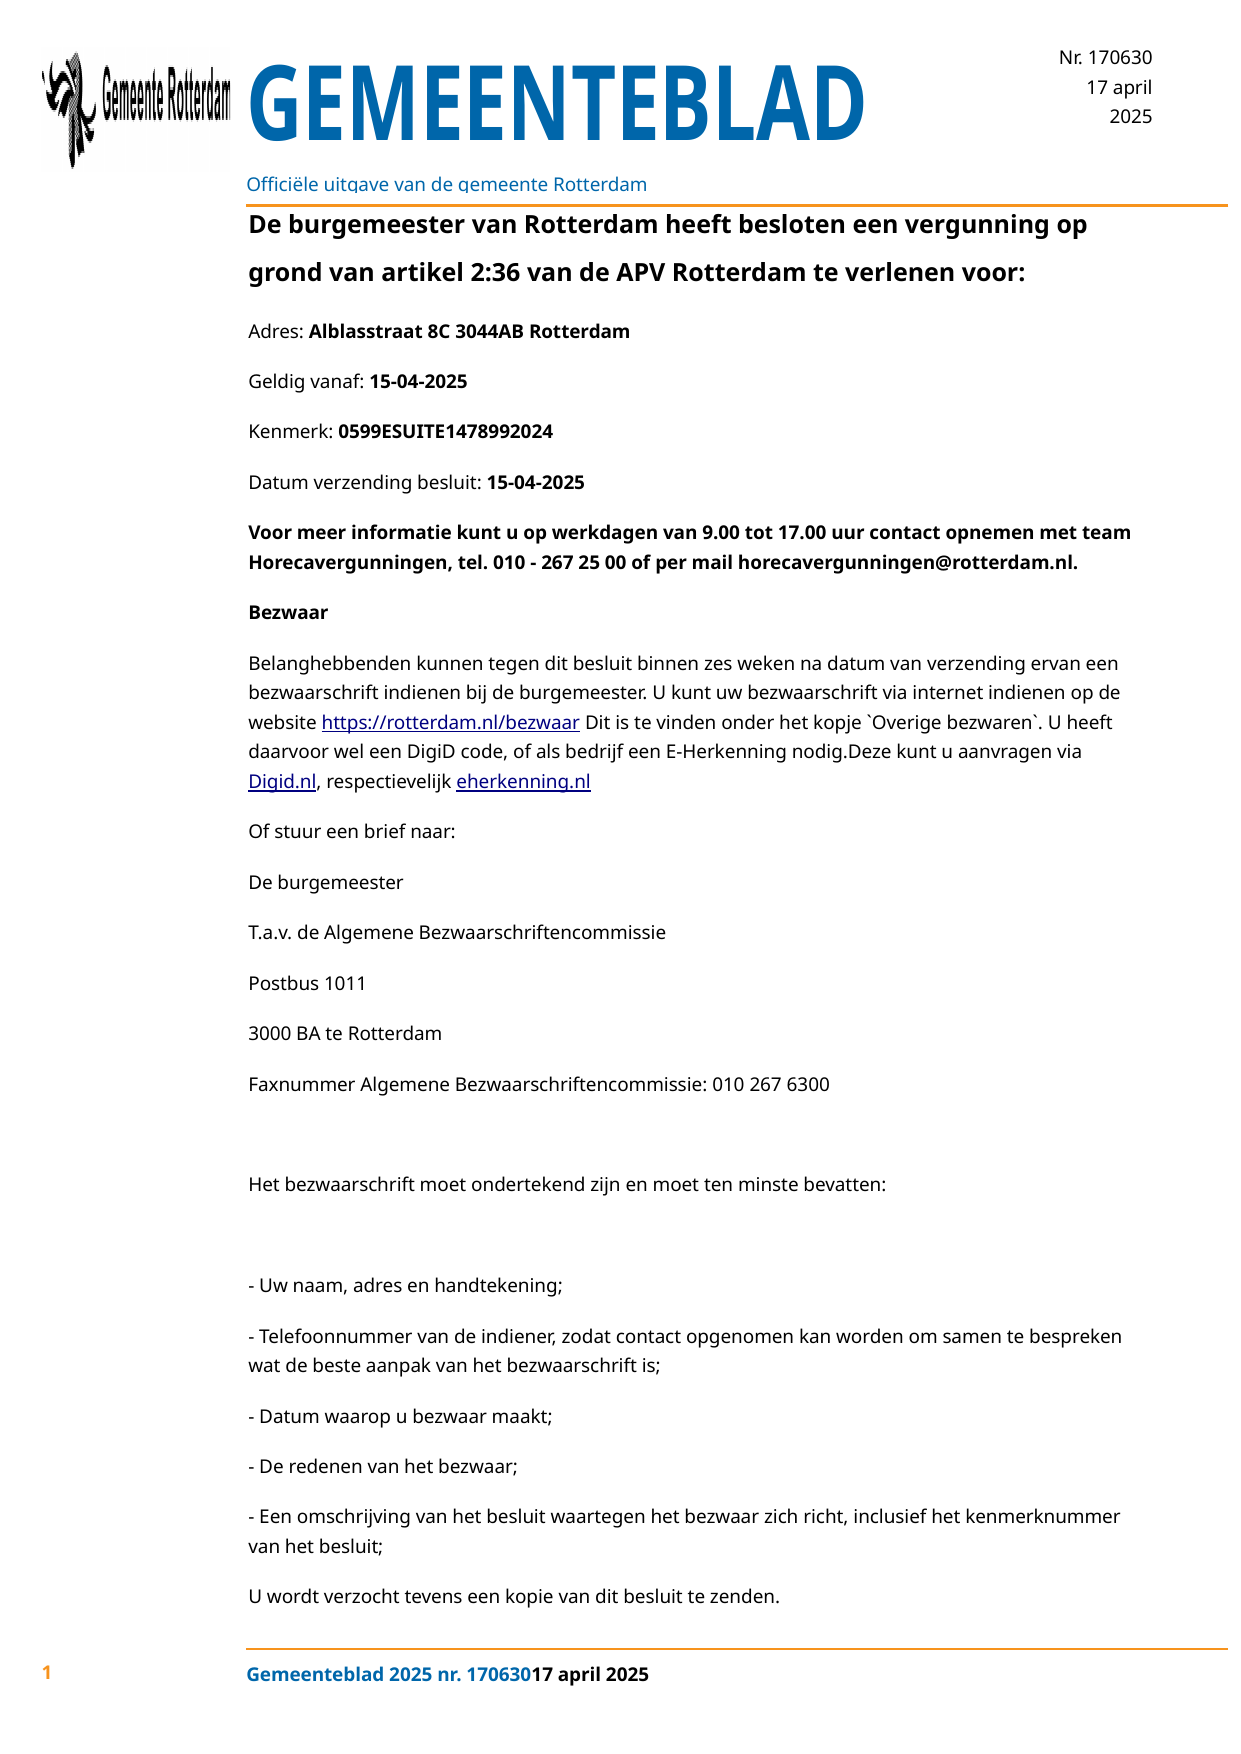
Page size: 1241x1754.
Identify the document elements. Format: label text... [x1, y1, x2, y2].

text U wordt verzocht tevens een kopie van dit besluit te zenden. [248, 1584, 1152, 1609]
picture [41, 47, 231, 172]
text Bezwaar [248, 599, 1152, 625]
text Of stuur een brief naar: [248, 819, 1152, 844]
text Faxnummer Algemene Bezwaarschriftencommissie: 010 267 6300 [248, 1071, 1152, 1097]
text Geldig vanaf: 15-04-2025 [248, 368, 1152, 394]
text Adres: Alblasstraat 8C 3044AB Rotterdam [248, 318, 1152, 344]
text Kenmerk: 0599ESUITE1478992024 [248, 419, 1152, 444]
text Datum verzending besluit: 15-04-2025 [248, 469, 1152, 495]
text De burgemeester van Rotterdam heeft besloten een vergunning op grond van artikel 2:36 van de APV Rotterdam te verlenen voor: [248, 207, 1152, 288]
text T.a.v. de Algemene Bezwaarschriftencommissie [248, 919, 1152, 945]
text - Telefoonnummer van de indiener, zodat contact opgenomen kan worden om samen te bespreken wat de beste aanpak van het bezwaarschrift is; [248, 1323, 1152, 1378]
text - Een omschrijving van het besluit waartegen het bezwaar zich richt, inclusief het kenmerknummer van het besluit; [248, 1504, 1152, 1559]
text - De redenen van het bezwaar; [248, 1453, 1152, 1479]
text Postbus 1011 [248, 970, 1152, 996]
text Belanghebbenden kunnen tegen dit besluit binnen zes weken na datum van verzending ervan een bezwaarschrift indienen bij de burgemeester. U kunt uw bezwaarschrift via internet indienen op de website https://rotterdam.nl/bezwaar Dit is te vinden onder het kopje `Overige bezwaren`. U heeft daarvoor wel een DigiD code, of als bedrijf een E-Herkenning nodig.Deze kunt u aanvragen via Digid.nl, respectievelijk eherkenning.nl [248, 650, 1152, 794]
text De burgemeester [248, 869, 1152, 895]
text Het bezwaarschrift moet ondertekend zijn en moet ten minste bevatten: [248, 1172, 1152, 1197]
text - Datum waarop u bezwaar maakt; [248, 1403, 1152, 1429]
text - Uw naam, adres en handtekening; [248, 1272, 1152, 1298]
text 3000 BA te Rotterdam [248, 1020, 1152, 1046]
text Voor meer informatie kunt u op werkdagen van 9.00 tot 17.00 uur contact opnemen met team Horecavergunningen, tel. 010 - 267 25 00 of per mail horecavergunningen@rotterdam.nl. [248, 519, 1152, 575]
